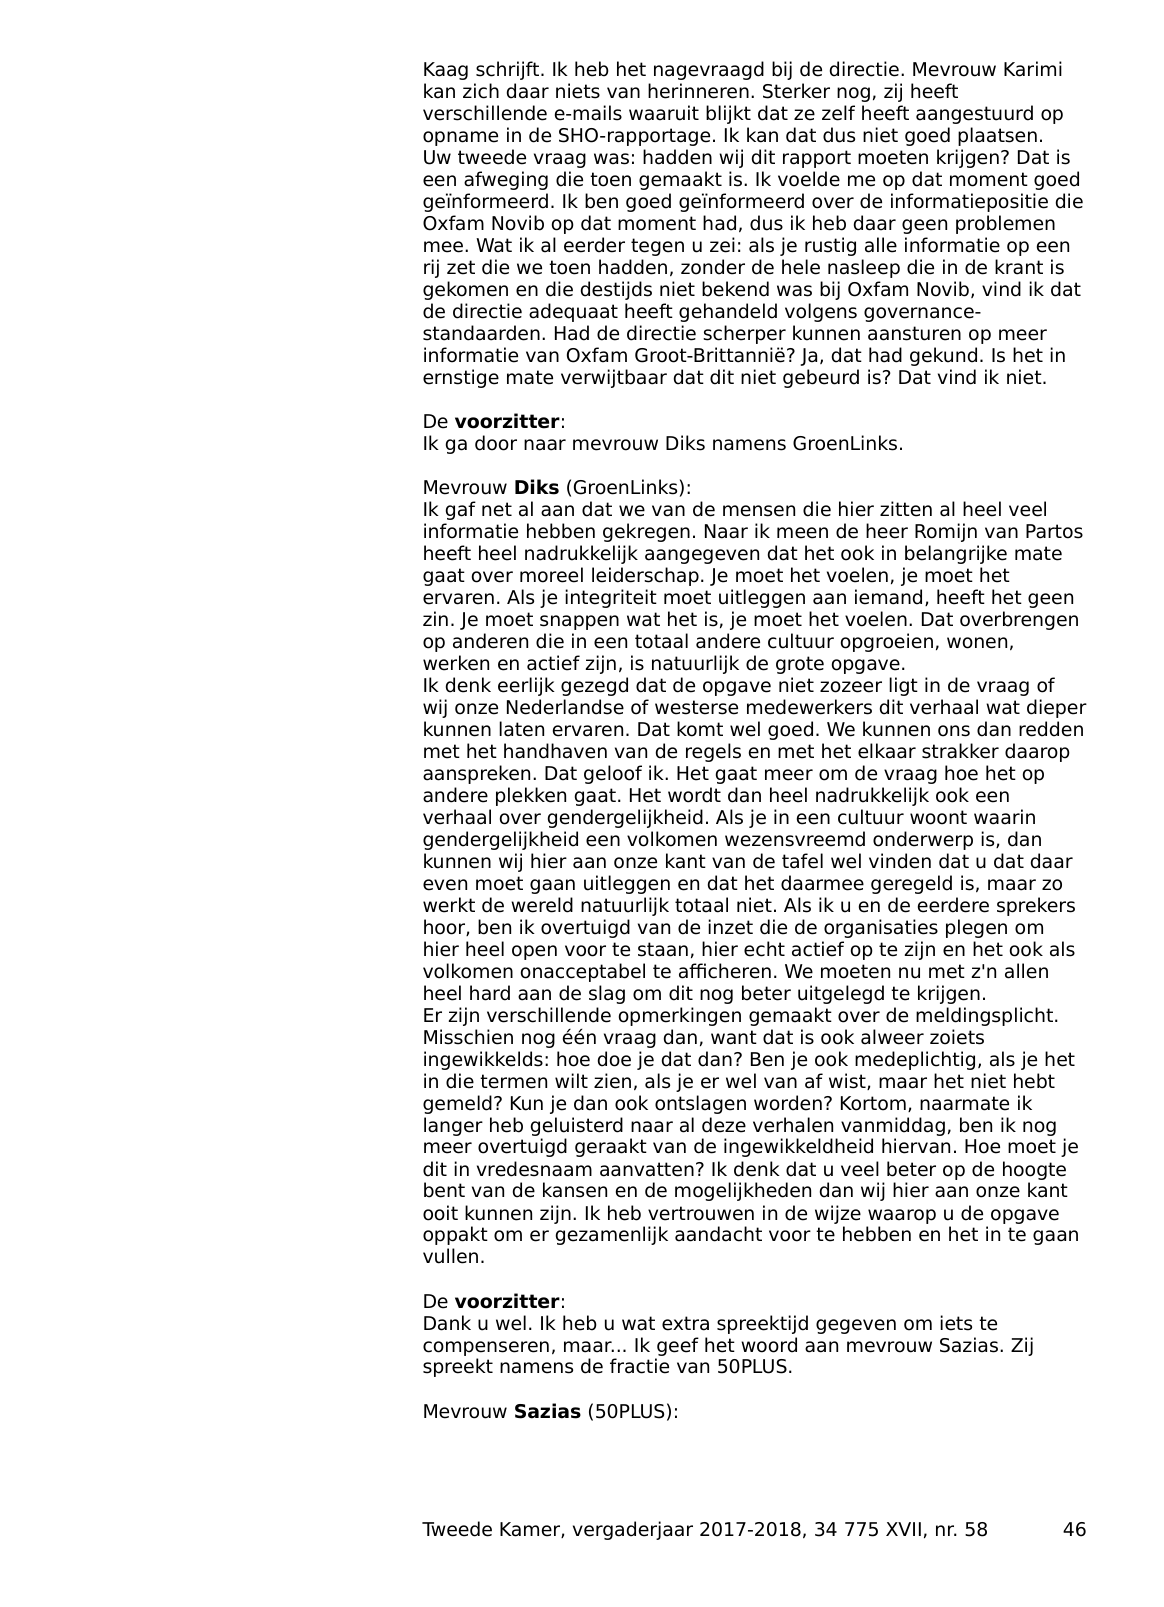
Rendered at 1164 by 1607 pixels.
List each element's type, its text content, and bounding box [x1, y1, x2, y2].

text De voorzitter: [422, 1291, 1087, 1312]
text Ik ga door naar mevrouw Diks namens GroenLinks. [422, 433, 1087, 455]
text Ik denk eerlijk gezegd dat de opgave niet zozeer ligt in de vraag of wij onze Nederlandse of westerse medewerkers dit verhaal wat dieper kunnen laten ervaren. Dat komt wel goed. We kunnen ons dan redden met het handhaven van de regels en met het elkaar strakker daarop aanspreken. Dat geloof ik. Het gaat meer om de vraag hoe het op andere plekken gaat. Het wordt dan heel nadrukkelijk ook een verhaal over gendergelijkheid. Als je in een cultuur woont waarin gendergelijkheid een volkomen wezensvreemd onderwerp is, dan kunnen wij hier aan onze kant van de tafel wel vinden dat u dat daar even moet gaan uitleggen en dat het daarmee geregeld is, maar zo werkt de wereld natuurlijk totaal niet. Als ik u en de eerdere sprekers hoor, ben ik overtuigd van de inzet die de organisaties plegen om hier heel open voor te staan, hier echt actief op te zijn en het ook als volkomen onacceptabel te afficheren. We moeten nu met z'n allen heel hard aan de slag om dit nog beter uitgelegd te krijgen. [422, 675, 1087, 1004]
text Dank u wel. Ik heb u wat extra spreektijd gegeven om iets te compenseren, maar... Ik geef het woord aan mevrouw Sazias. Zij spreekt namens de fractie van 50PLUS. [422, 1312, 1087, 1378]
text Mevrouw Sazias (50PLUS): [422, 1401, 1087, 1423]
text Er zijn verschillende opmerkingen gemaakt over de meldingsplicht. Misschien nog één vraag dan, want dat is ook alweer zoiets ingewikkelds: hoe doe je dat dan? Ben je ook medeplichtig, als je het in die termen wilt zien, als je er wel van af wist, maar het niet hebt gemeld? Kun je dan ook ontslagen worden? Kortom, naarmate ik langer heb geluisterd naar al deze verhalen vanmiddag, ben ik nog meer overtuigd geraakt van de ingewikkeldheid hiervan. Hoe moet je dit in vredesnaam aanvatten? Ik denk dat u veel beter op de hoogte bent van de kansen en de mogelijkheden dan wij hier aan onze kant ooit kunnen zijn. Ik heb vertrouwen in de wijze waarop u de opgave oppakt om er gezamenlijk aandacht voor te hebben en het in te gaan vullen. [422, 1004, 1087, 1268]
text De voorzitter: [422, 411, 1087, 433]
text Mevrouw Diks (GroenLinks): [422, 477, 1087, 499]
text Uw tweede vraag was: hadden wij dit rapport moeten krijgen? Dat is een afweging die toen gemaakt is. Ik voelde me op dat moment goed geïnformeerd. Ik ben goed geïnformeerd over de informatiepositie die Oxfam Novib op dat moment had, dus ik heb daar geen problemen mee. Wat ik al eerder tegen u zei: als je rustig alle informatie op een rij zet die we toen hadden, zonder de hele nasleep die in de krant is gekomen en die destijds niet bekend was bij Oxfam Novib, vind ik dat de directie adequaat heeft gehandeld volgens governance-standaarden. Had de directie scherper kunnen aansturen op meer informatie van Oxfam Groot-Brittannië? Ja, dat had gekund. Is het in ernstige mate verwijtbaar dat dit niet gebeurd is? Dat vind ik niet. [422, 147, 1087, 389]
text Ik gaf net al aan dat we van de mensen die hier zitten al heel veel informatie hebben gekregen. Naar ik meen de heer Romijn van Partos heeft heel nadrukkelijk aangegeven dat het ook in belangrijke mate gaat over moreel leiderschap. Je moet het voelen, je moet het ervaren. Als je integriteit moet uitleggen aan iemand, heeft het geen zin. Je moet snappen wat het is, je moet het voelen. Dat overbrengen op anderen die in een totaal andere cultuur opgroeien, wonen, werken en actief zijn, is natuurlijk de grote opgave. [422, 499, 1087, 675]
text Kaag schrijft. Ik heb het nagevraagd bij de directie. Mevrouw Karimi kan zich daar niets van herinneren. Sterker nog, zij heeft verschillende e-mails waaruit blijkt dat ze zelf heeft aangestuurd op opname in de SHO-rapportage. Ik kan dat dus niet goed plaatsen. [422, 59, 1087, 147]
